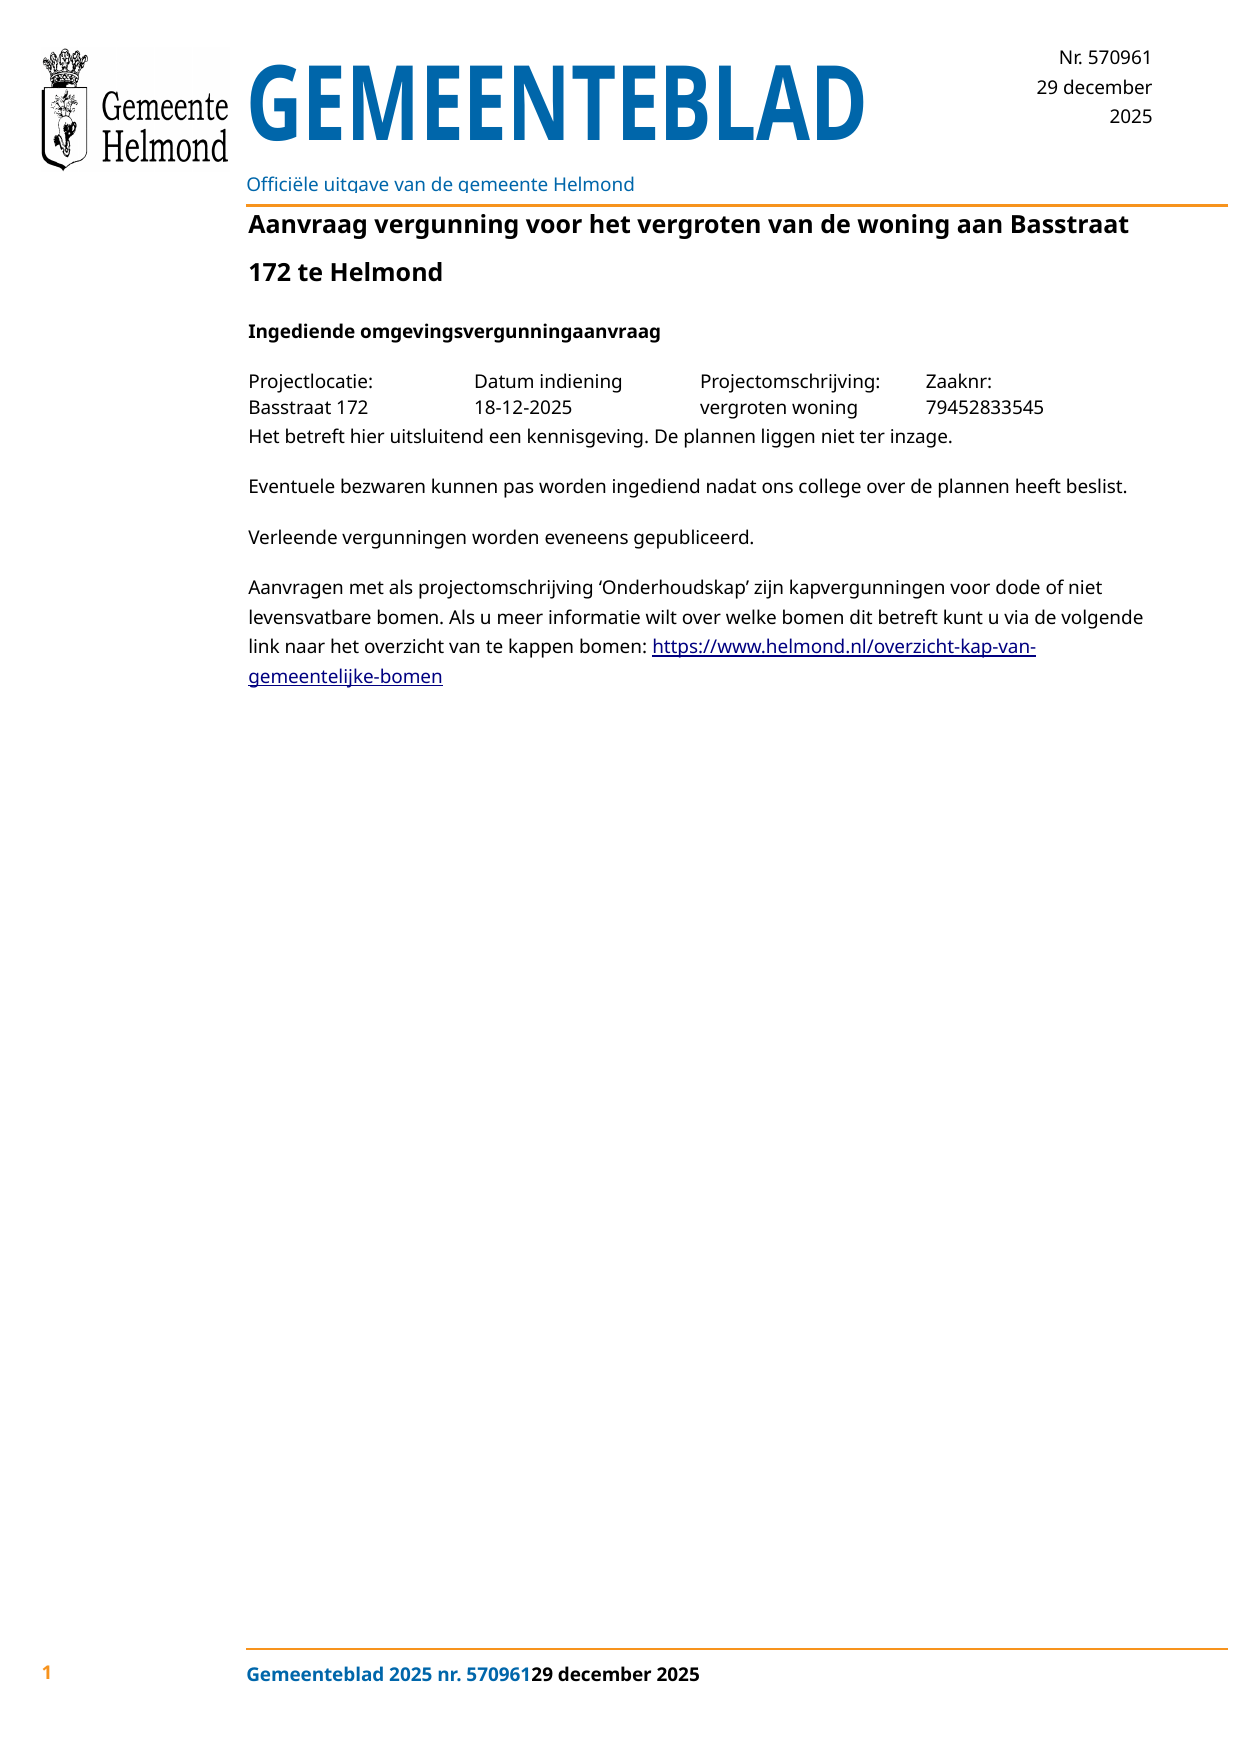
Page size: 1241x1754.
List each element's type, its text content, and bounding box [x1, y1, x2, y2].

table_cell 18-12-2025 [474, 394, 700, 420]
text Verleende vergunningen worden eveneens gepubliceerd. [248, 524, 1152, 550]
table_header Projectomschrijving: [700, 369, 926, 394]
text Aanvraag vergunning voor het vergroten van de woning aan Basstraat 172 te Helmond [248, 207, 1152, 288]
table_cell 79452833545 [926, 394, 1152, 420]
table_header Zaaknr: [926, 369, 1152, 394]
picture [41, 47, 231, 172]
text Aanvragen met als projectomschrijving ‘Onderhoudskap’ zijn kapvergunningen voor dode of niet levensvatbare bomen. Als u meer informatie wilt over welke bomen dit betreft kunt u via de volgende link naar het overzicht van te kappen bomen: https://www.helmond.nl/overzicht-kap-van-gemeentelijke-bomen [248, 574, 1152, 689]
text Ingediende omgevingsvergunningaanvraag [248, 318, 1152, 344]
text Het betreft hier uitsluitend een kennisgeving. De plannen liggen niet ter inzage. [248, 423, 1152, 449]
table_header Datum indiening [474, 369, 700, 394]
table_header Projectlocatie: [248, 369, 474, 394]
table_cell vergroten woning [700, 394, 926, 420]
text Eventuele bezwaren kunnen pas worden ingediend nadat ons college over de plannen heeft beslist. [248, 473, 1152, 499]
table_cell Basstraat 172 [248, 394, 474, 420]
